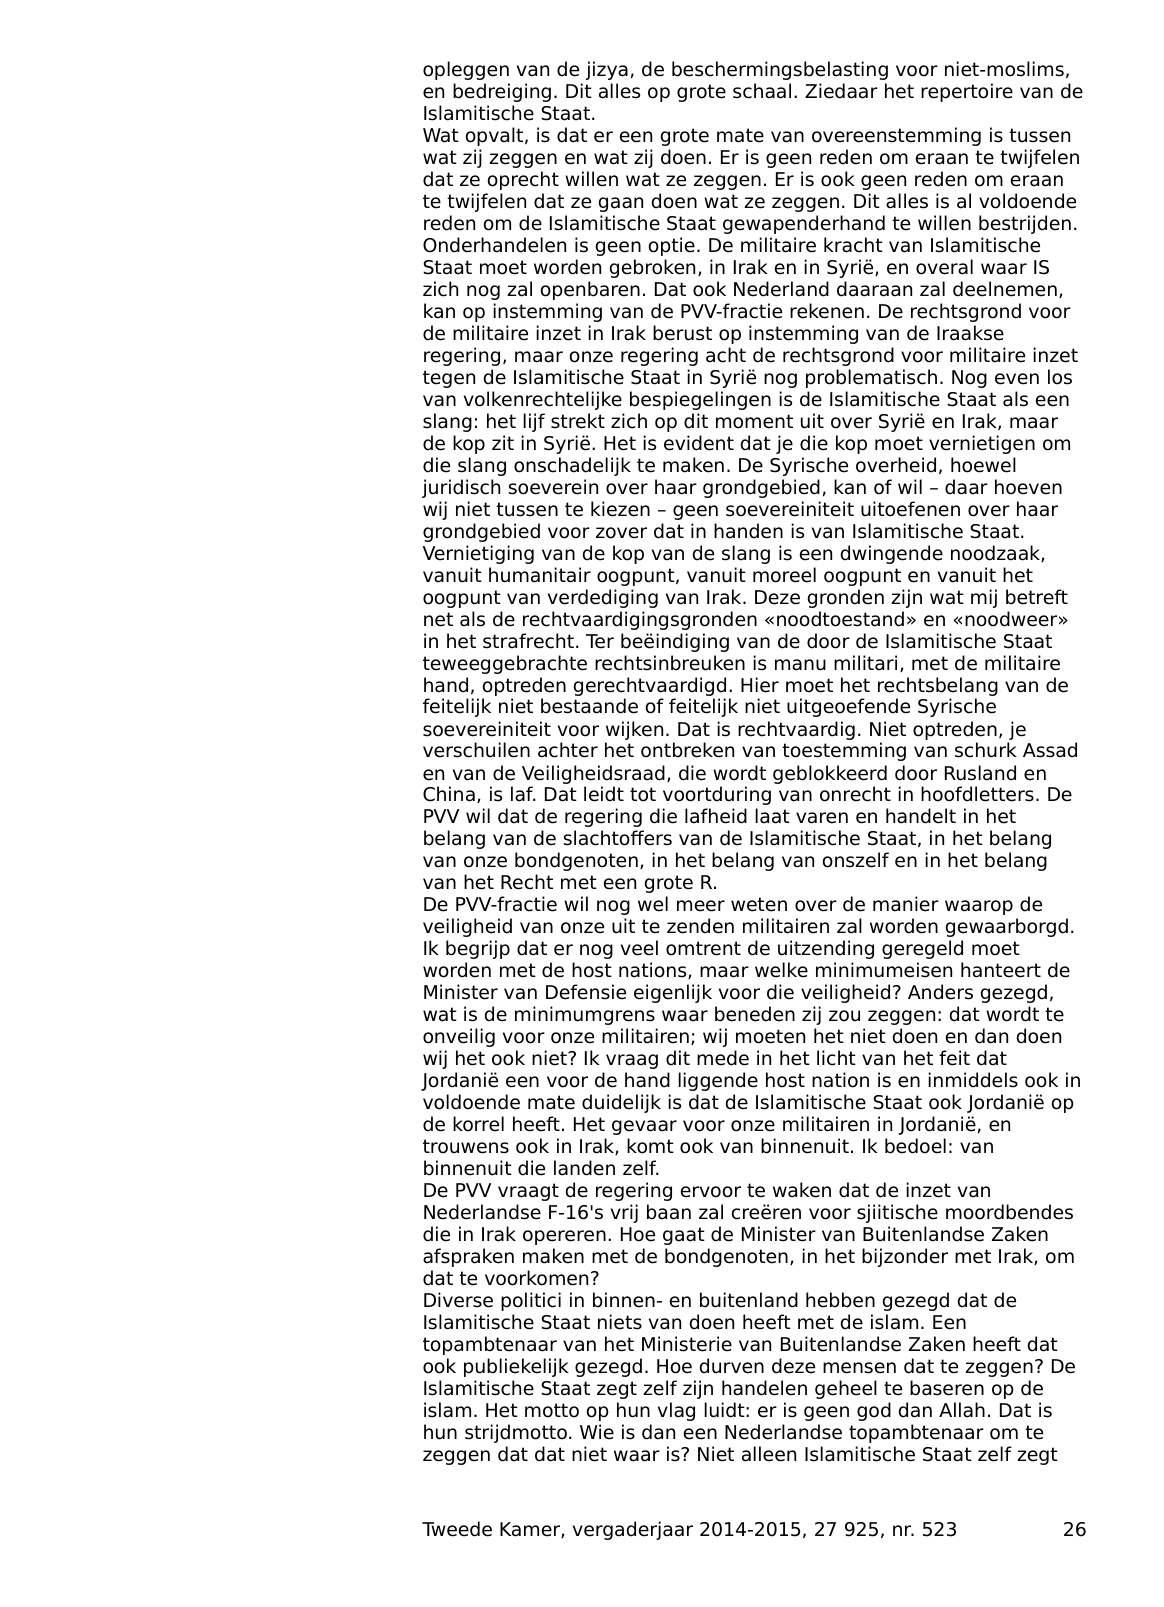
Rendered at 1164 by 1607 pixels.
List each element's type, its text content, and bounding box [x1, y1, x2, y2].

text opleggen van de jizya, de beschermingsbelasting voor niet-moslims, en bedreiging. Dit alles op grote schaal. Ziedaar het repertoire van de Islamitische Staat. [422, 59, 1087, 125]
text Diverse politici in binnen- en buitenland hebben gezegd dat de Islamitische Staat niets van doen heeft met de islam. Een topambtenaar van het Ministerie van Buitenlandse Zaken heeft dat ook publiekelijk gezegd. Hoe durven deze mensen dat te zeggen? De Islamitische Staat zegt zelf zijn handelen geheel te baseren op de islam. Het motto op hun vlag luidt: er is geen god dan Allah. Dat is hun strijdmotto. Wie is dan een Nederlandse topambtenaar om te zeggen dat dat niet waar is? Niet alleen Islamitische Staat zelf zegt [422, 1290, 1087, 1466]
text De PVV-fractie wil nog wel meer weten over de manier waarop de veiligheid van onze uit te zenden militairen zal worden gewaarborgd. Ik begrijp dat er nog veel omtrent de uitzending geregeld moet worden met de host nations, maar welke minimumeisen hanteert de Minister van Defensie eigenlijk voor die veiligheid? Anders gezegd, wat is de minimumgrens waar beneden zij zou zeggen: dat wordt te onveilig voor onze militairen; wij moeten het niet doen en dan doen wij het ook niet? Ik vraag dit mede in het licht van het feit dat Jordanië een voor de hand liggende host nation is en inmiddels ook in voldoende mate duidelijk is dat de Islamitische Staat ook Jordanië op de korrel heeft. Het gevaar voor onze militairen in Jordanië, en trouwens ook in Irak, komt ook van binnenuit. Ik bedoel: van binnenuit die landen zelf. [422, 894, 1087, 1180]
text Wat opvalt, is dat er een grote mate van overeenstemming is tussen wat zij zeggen en wat zij doen. Er is geen reden om eraan te twijfelen dat ze oprecht willen wat ze zeggen. Er is ook geen reden om eraan te twijfelen dat ze gaan doen wat ze zeggen. Dit alles is al voldoende reden om de Islamitische Staat gewapenderhand te willen bestrijden. Onderhandelen is geen optie. De militaire kracht van Islamitische Staat moet worden gebroken, in Irak en in Syrië, en overal waar IS zich nog zal openbaren. Dat ook Nederland daaraan zal deelnemen, kan op instemming van de PVV-fractie rekenen. De rechtsgrond voor de militaire inzet in Irak berust op instemming van de Iraakse regering, maar onze regering acht de rechtsgrond voor militaire inzet tegen de Islamitische Staat in Syrië nog problematisch. Nog even los van volkenrechtelijke bespiegelingen is de Islamitische Staat als een slang: het lijf strekt zich op dit moment uit over Syrië en Irak, maar de kop zit in Syrië. Het is evident dat je die kop moet vernietigen om die slang onschadelijk te maken. De Syrische overheid, hoewel juridisch soeverein over haar grondgebied, kan of wil – daar hoeven wij niet tussen te kiezen – geen soevereiniteit uitoefenen over haar grondgebied voor zover dat in handen is van Islamitische Staat. [422, 125, 1087, 543]
text De PVV vraagt de regering ervoor te waken dat de inzet van Nederlandse F-16's vrij baan zal creëren voor sjiitische moordbendes die in Irak opereren. Hoe gaat de Minister van Buitenlandse Zaken afspraken maken met de bondgenoten, in het bijzonder met Irak, om dat te voorkomen? [422, 1180, 1087, 1290]
text Vernietiging van de kop van de slang is een dwingende noodzaak, vanuit humanitair oogpunt, vanuit moreel oogpunt en vanuit het oogpunt van verdediging van Irak. Deze gronden zijn wat mij betreft net als de rechtvaardigingsgronden «noodtoestand» en «noodweer» in het strafrecht. Ter beëindiging van de door de Islamitische Staat teweeggebrachte rechtsinbreuken is manu militari, met de militaire hand, optreden gerechtvaardigd. Hier moet het rechtsbelang van de feitelijk niet bestaande of feitelijk niet uitgeoefende Syrische soevereiniteit voor wijken. Dat is rechtvaardig. Niet optreden, je verschuilen achter het ontbreken van toestemming van schurk Assad en van de Veiligheidsraad, die wordt geblokkeerd door Rusland en China, is laf. Dat leidt tot voortduring van onrecht in hoofdletters. De PVV wil dat de regering die lafheid laat varen en handelt in het belang van de slachtoffers van de Islamitische Staat, in het belang van onze bondgenoten, in het belang van onszelf en in het belang van het Recht met een grote R. [422, 543, 1087, 894]
